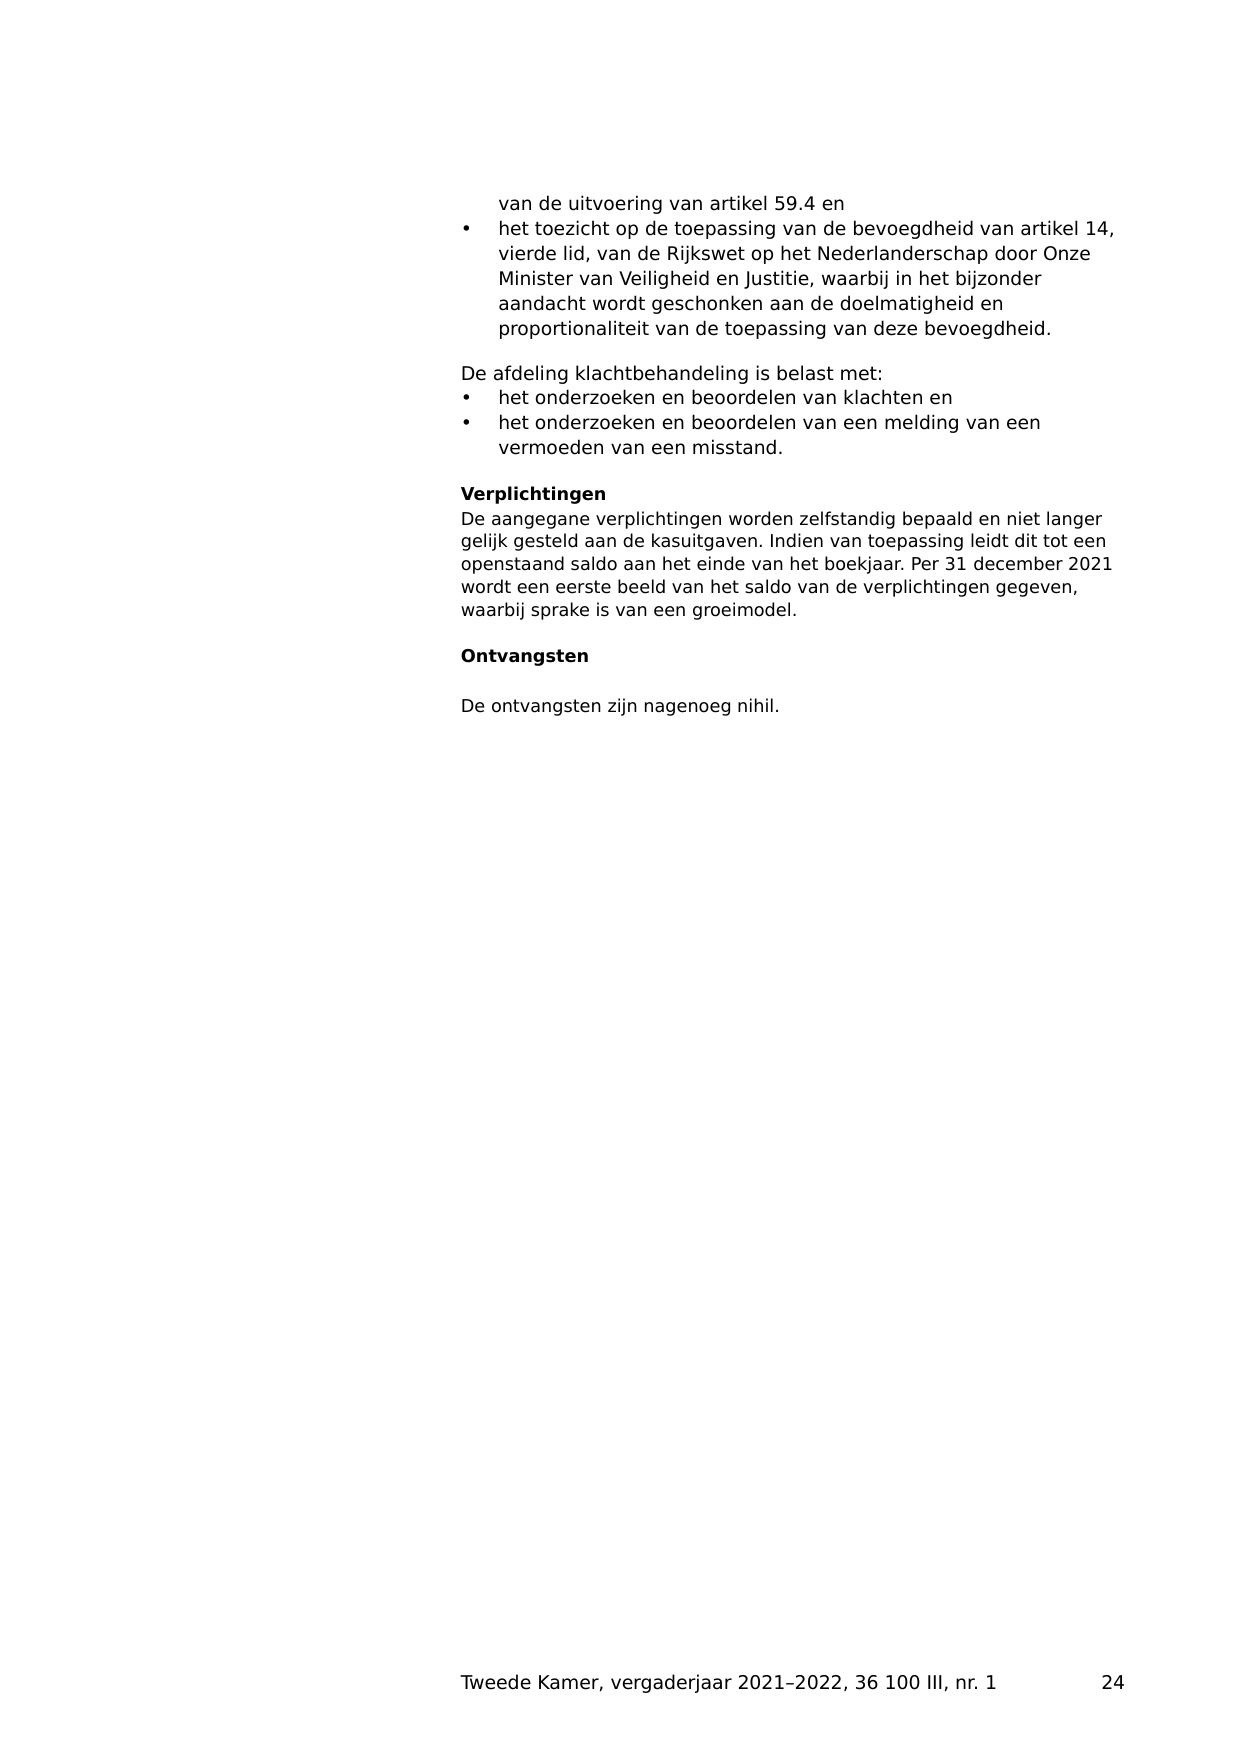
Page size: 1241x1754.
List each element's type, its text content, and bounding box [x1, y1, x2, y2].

list het onderzoeken en beoordelen van klachten en [461, 385, 1125, 410]
text Verplichtingen [461, 482, 1125, 504]
text Ontvangsten [461, 644, 1125, 667]
list van de uitvoering van artikel 59.4 en [461, 191, 1125, 216]
list het onderzoeken en beoordelen van een melding van een vermoeden van een misstand. [461, 410, 1125, 460]
list het toezicht op de toepassing van de bevoegdheid van artikel 14, vierde lid, van de Rijkswet op het Nederlanderschap door Onze Minister van Veiligheid en Justitie, waarbij in het bijzonder aandacht wordt geschonken aan de doelmatigheid en proportionaliteit van de toepassing van deze bevoegdheid. [461, 216, 1125, 341]
text De afdeling klachtbehandeling is belast met: [461, 363, 1125, 385]
text De ontvangsten zijn nagenoeg nihil. [461, 694, 1125, 717]
text De aangegane verplichtingen worden zelfstandig bepaald en niet langer gelijk gesteld aan de kasuitgaven. Indien van toepassing leidt dit tot een openstaand saldo aan het einde van het boekjaar. Per 31 december 2021 wordt een eerste beeld van het saldo van de verplichtingen gegeven, waarbij sprake is van een groeimodel. [461, 507, 1125, 621]
